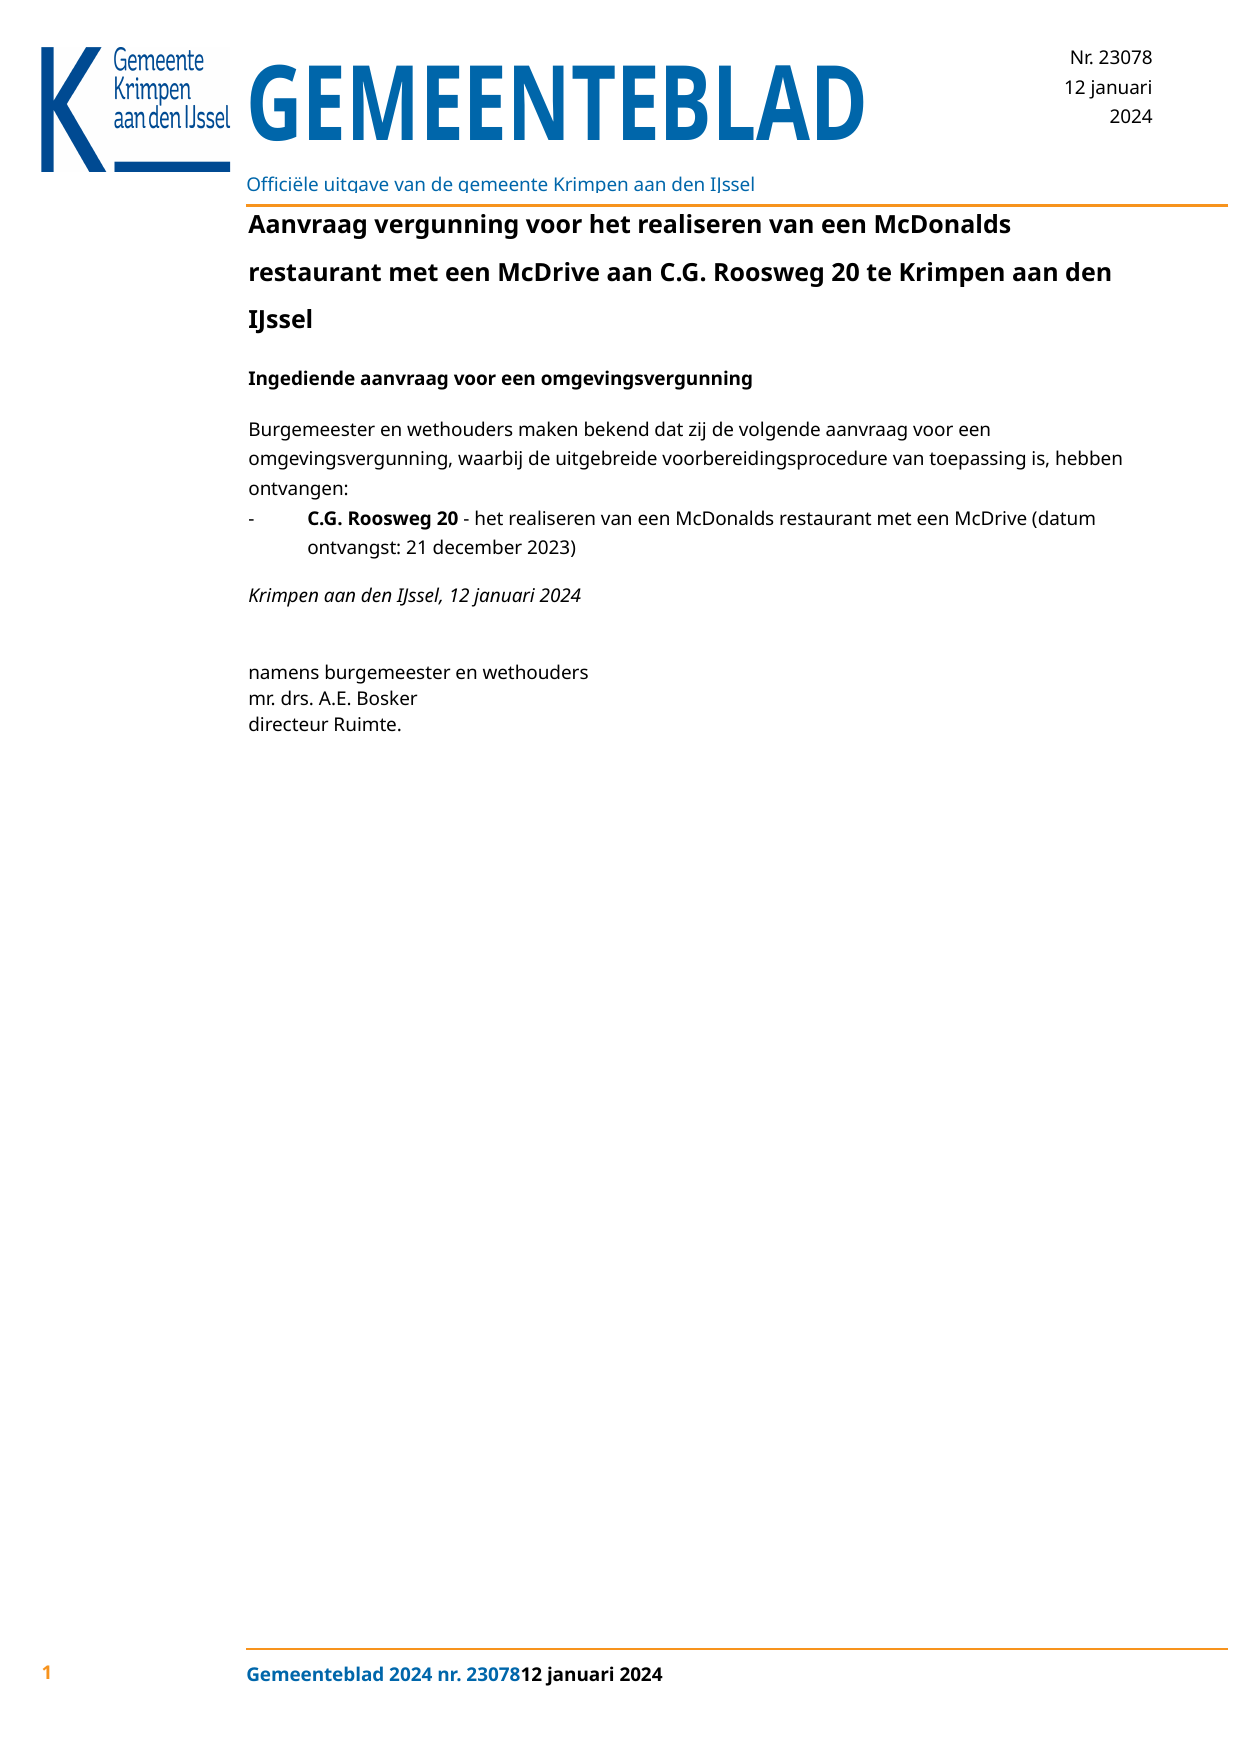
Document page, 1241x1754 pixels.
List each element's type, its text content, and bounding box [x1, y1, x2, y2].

text Krimpen aan den IJssel, 12 januari 2024 [248, 582, 1152, 608]
picture [41, 47, 231, 172]
text Burgemeester en wethouders maken bekend dat zij de volgende aanvraag voor een omgevingsvergunning, waarbij de uitgebreide voorbereidingsprocedure van toepassing is, hebben ontvangen: [248, 416, 1152, 501]
text mr. drs. A.E. Bosker [248, 685, 1152, 711]
text Ingediende aanvraag voor een omgevingsvergunning [248, 366, 1152, 391]
text Aanvraag vergunning voor het realiseren van een McDonalds restaurant met een McDrive aan C.G. Roosweg 20 te Krimpen aan den IJssel [248, 207, 1152, 336]
text namens burgemeester en wethouders [248, 659, 1152, 685]
text directeur Ruimte. [248, 711, 1152, 736]
list C.G. Roosweg 20 - het realiseren van een McDonalds restaurant met een McDrive (datum ontvangst: 21 december 2023) [248, 505, 1152, 560]
